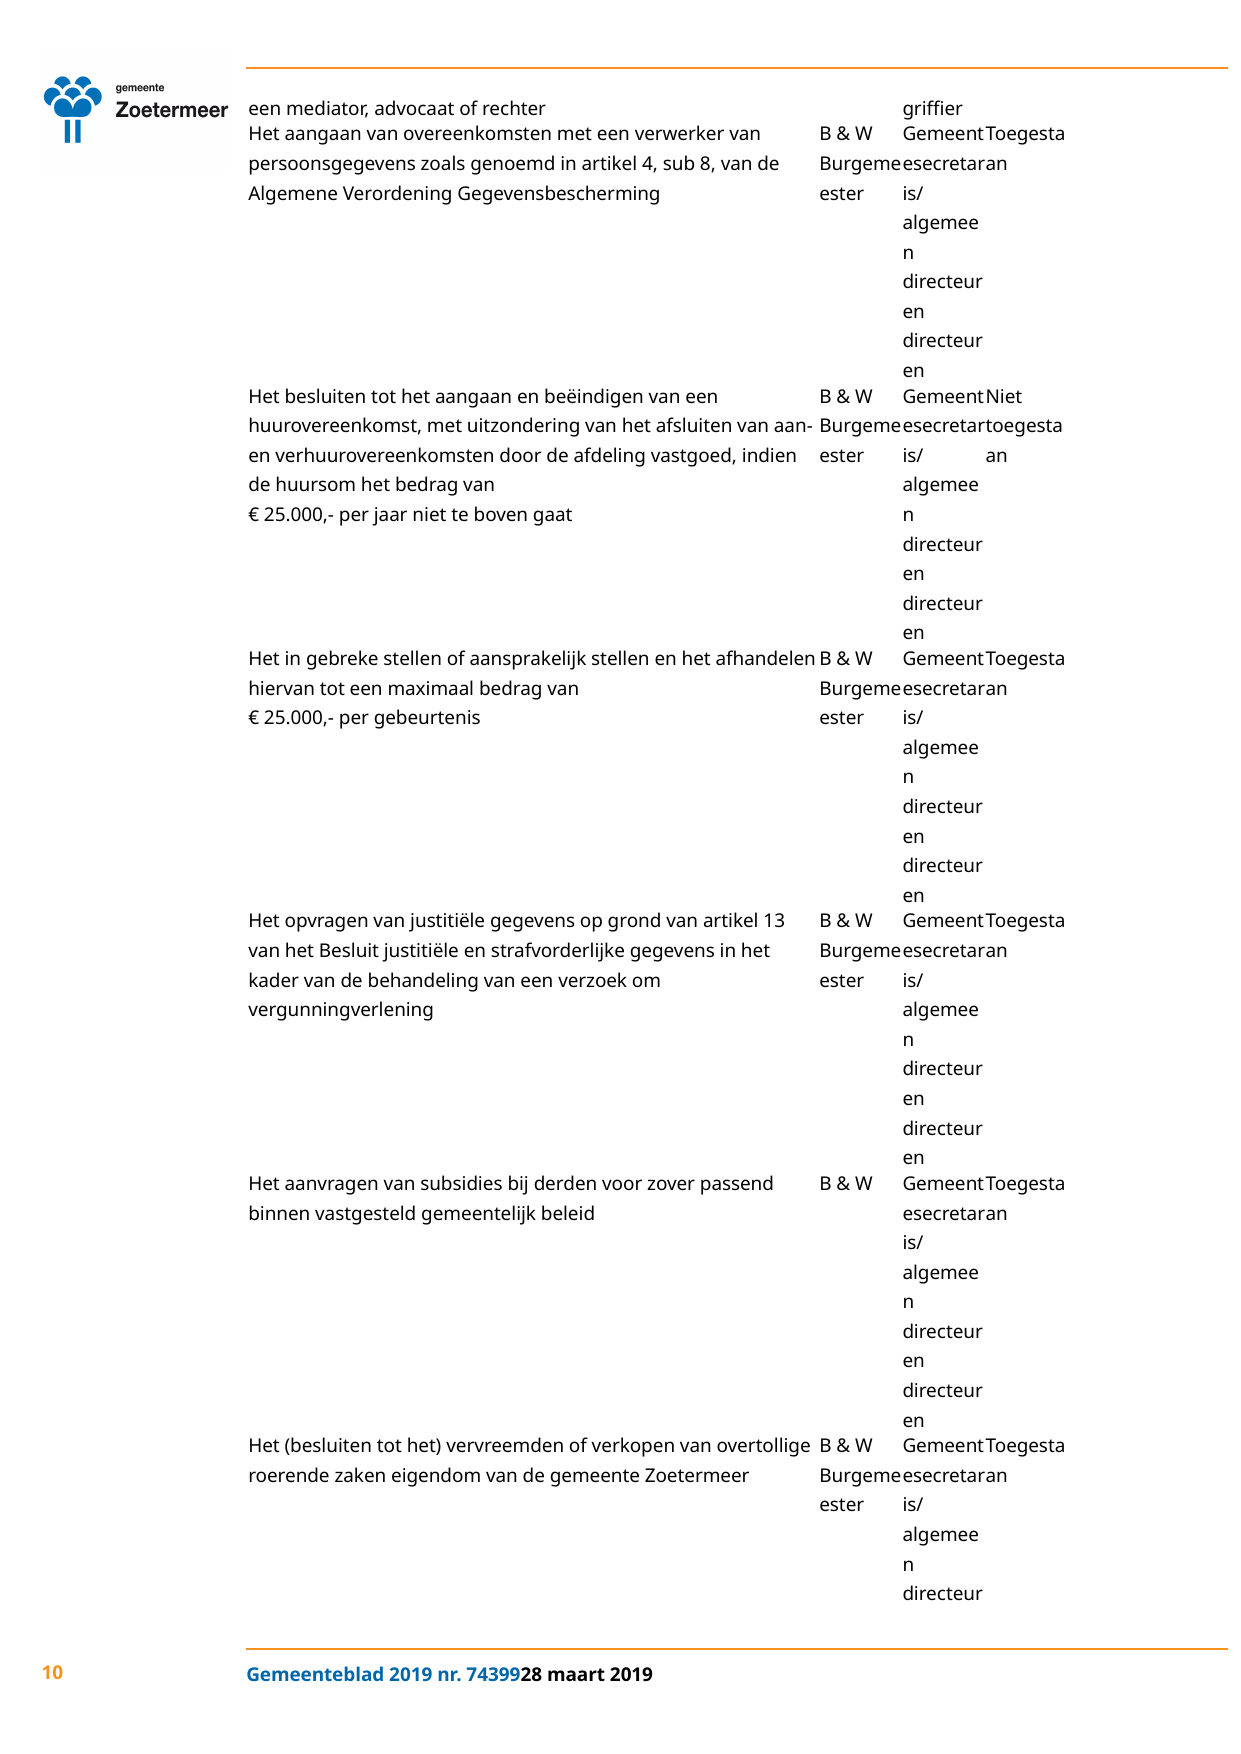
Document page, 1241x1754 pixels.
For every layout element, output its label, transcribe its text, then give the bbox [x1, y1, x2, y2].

table_cell Toegestaan [985, 121, 1068, 383]
table_cell een mediator, advocaat of rechter [248, 95, 819, 121]
table_cell B & W Burgemeester [819, 1433, 902, 1606]
table_cell B & W Burgemeester [819, 908, 902, 1170]
picture [41, 47, 231, 172]
table_cell B & W Burgemeester [819, 121, 902, 383]
table_cell Toegestaan [985, 645, 1068, 908]
table_cell Toegestaan [985, 1170, 1068, 1432]
table_cell Gemeentesecretaris/ algemeen directeur en directeuren [902, 121, 985, 383]
table_cell Gemeentesecretaris/algemeen directeur [902, 1433, 985, 1606]
table_cell Toegestaan [985, 1433, 1068, 1606]
table_cell Niet toegestaan [985, 383, 1068, 645]
table_cell Gemeentesecretaris/ algemeen directeur en directeuren [902, 1170, 985, 1432]
table_cell Het opvragen van justitiële gegevens op grond van artikel 13 van het Besluit justitiële en strafvorderlijke gegevens in het kader van de behandeling van een verzoek om vergunningverlening [248, 908, 819, 1170]
table_cell B & W [819, 1170, 902, 1432]
table_cell [819, 95, 902, 121]
table_cell Het (besluiten tot het) vervreemden of verkopen van overtollige roerende zaken eigendom van de gemeente Zoetermeer [248, 1433, 819, 1606]
table_cell Gemeentesecretaris/ algemeen directeur en directeuren [902, 645, 985, 908]
table_cell Gemeentesecretaris/ algemeen directeur en directeuren [902, 383, 985, 645]
table_cell Het in gebreke stellen of aansprakelijk stellen en het afhandelen hiervan tot een maximaal bedrag van € 25.000,- per gebeurtenis [248, 645, 819, 908]
table_cell Het aangaan van overeenkomsten met een verwerker van persoonsgegevens zoals genoemd in artikel 4, sub 8, van de Algemene Verordening Gegevensbescherming [248, 121, 819, 383]
table_cell Het besluiten tot het aangaan en beëindigen van een huurovereenkomst, met uitzondering van het afsluiten van aan- en verhuurovereenkomsten door de afdeling vastgoed, indien de huursom het bedrag van € 25.000,- per jaar niet te boven gaat [248, 383, 819, 645]
table_cell Gemeentesecretaris/ algemeen directeur en directeuren [902, 908, 985, 1170]
table_cell griffier [902, 95, 985, 121]
table_cell [985, 95, 1068, 121]
table_cell B & W Burgemeester [819, 645, 902, 908]
table_cell B & W Burgemeester [819, 383, 902, 645]
table_cell Het aanvragen van subsidies bij derden voor zover passend binnen vastgesteld gemeentelijk beleid [248, 1170, 819, 1432]
table_cell Toegestaan [985, 908, 1068, 1170]
